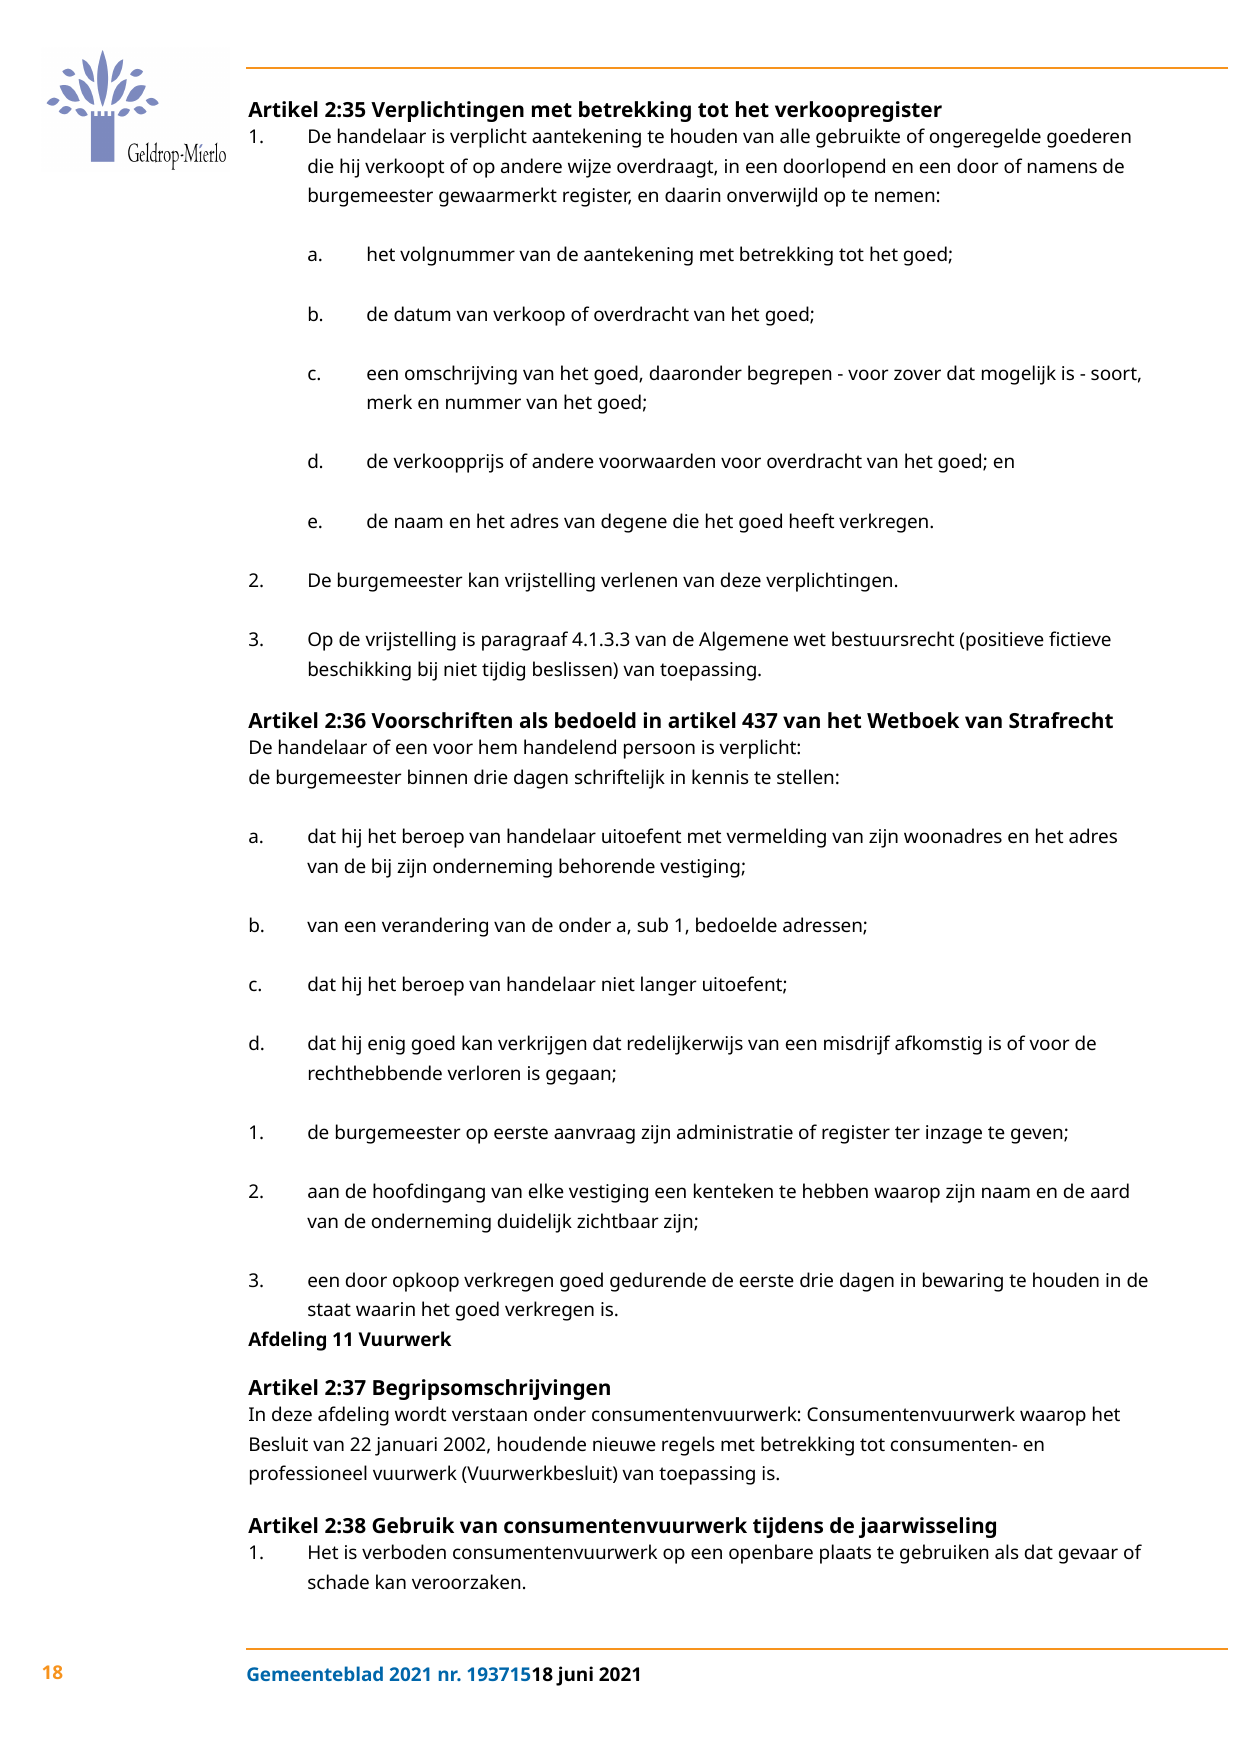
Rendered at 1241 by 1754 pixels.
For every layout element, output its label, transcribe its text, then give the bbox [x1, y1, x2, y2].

text Artikel 2:36 Voorschriften als bedoeld in artikel 437 van het Wetboek van Strafrecht [248, 706, 1152, 734]
list dat hij enig goed kan verkrijgen dat redelijkerwijs van een misdrijf afkomstig is of voor de rechthebbende verloren is gegaan; [248, 1030, 1152, 1086]
text Artikel 2:37 Begripsomschrijvingen [248, 1373, 1152, 1401]
list een door opkoop verkregen goed gedurende de eerste drie dagen in bewaring te houden in de staat waarin het goed verkregen is. [248, 1267, 1152, 1322]
list een omschrijving van het goed, daaronder begrepen - voor zover dat mogelijk is - soort, merk en nummer van het goed; [307, 360, 1152, 415]
list Het is verboden consumentenvuurwerk op een openbare plaats te gebruiken als dat gevaar of schade kan veroorzaken. [248, 1539, 1152, 1594]
list van een verandering van de onder a, sub 1, bedoelde adressen; [248, 912, 1152, 938]
text Afdeling 11 Vuurwerk [248, 1326, 1152, 1352]
text In deze afdeling wordt verstaan onder consumentenvuurwerk: Consumentenvuurwerk waarop het Besluit van 22 januari 2002, houdende nieuwe regels met betrekking tot consumenten- en professioneel vuurwerk (Vuurwerkbesluit) van toepassing is. [248, 1401, 1152, 1486]
list de datum van verkoop of overdracht van het goed; [307, 301, 1152, 326]
list De handelaar is verplicht aantekening te houden van alle gebruikte of ongeregelde goederen die hij verkoopt of op andere wijze overdraagt, in een doorlopend en een door of namens de burgemeester gewaarmerkt register, en daarin onverwijld op te nemen: [248, 123, 1152, 208]
text de burgemeester binnen drie dagen schriftelijk in kennis te stellen: [248, 764, 1152, 790]
list de burgemeester op eerste aanvraag zijn administratie of register ter inzage te geven; [248, 1119, 1152, 1145]
list de verkoopprijs of andere voorwaarden voor overdracht van het goed; en [307, 449, 1152, 474]
picture [41, 47, 231, 172]
list aan de hoofdingang van elke vestiging een kenteken te hebben waarop zijn naam en de aard van de onderneming duidelijk zichtbaar zijn; [248, 1178, 1152, 1234]
text Artikel 2:38 Gebruik van consumentenvuurwerk tijdens de jaarwisseling [248, 1511, 1152, 1539]
list Op de vrijstelling is paragraaf 4.1.3.3 van de Algemene wet bestuursrecht (positieve fictieve beschikking bij niet tijdig beslissen) van toepassing. [248, 626, 1152, 681]
list De burgemeester kan vrijstelling verlenen van deze verplichtingen. [248, 567, 1152, 593]
text De handelaar of een voor hem handelend persoon is verplicht: [248, 734, 1152, 760]
text Artikel 2:35 Verplichtingen met betrekking tot het verkoopregister [248, 95, 1152, 123]
list het volgnummer van de aantekening met betrekking tot het goed; [307, 242, 1152, 267]
list dat hij het beroep van handelaar niet langer uitoefent; [248, 971, 1152, 997]
list dat hij het beroep van handelaar uitoefent met vermelding van zijn woonadres en het adres van de bij zijn onderneming behorende vestiging; [248, 823, 1152, 879]
list de naam en het adres van degene die het goed heeft verkregen. [307, 508, 1152, 533]
